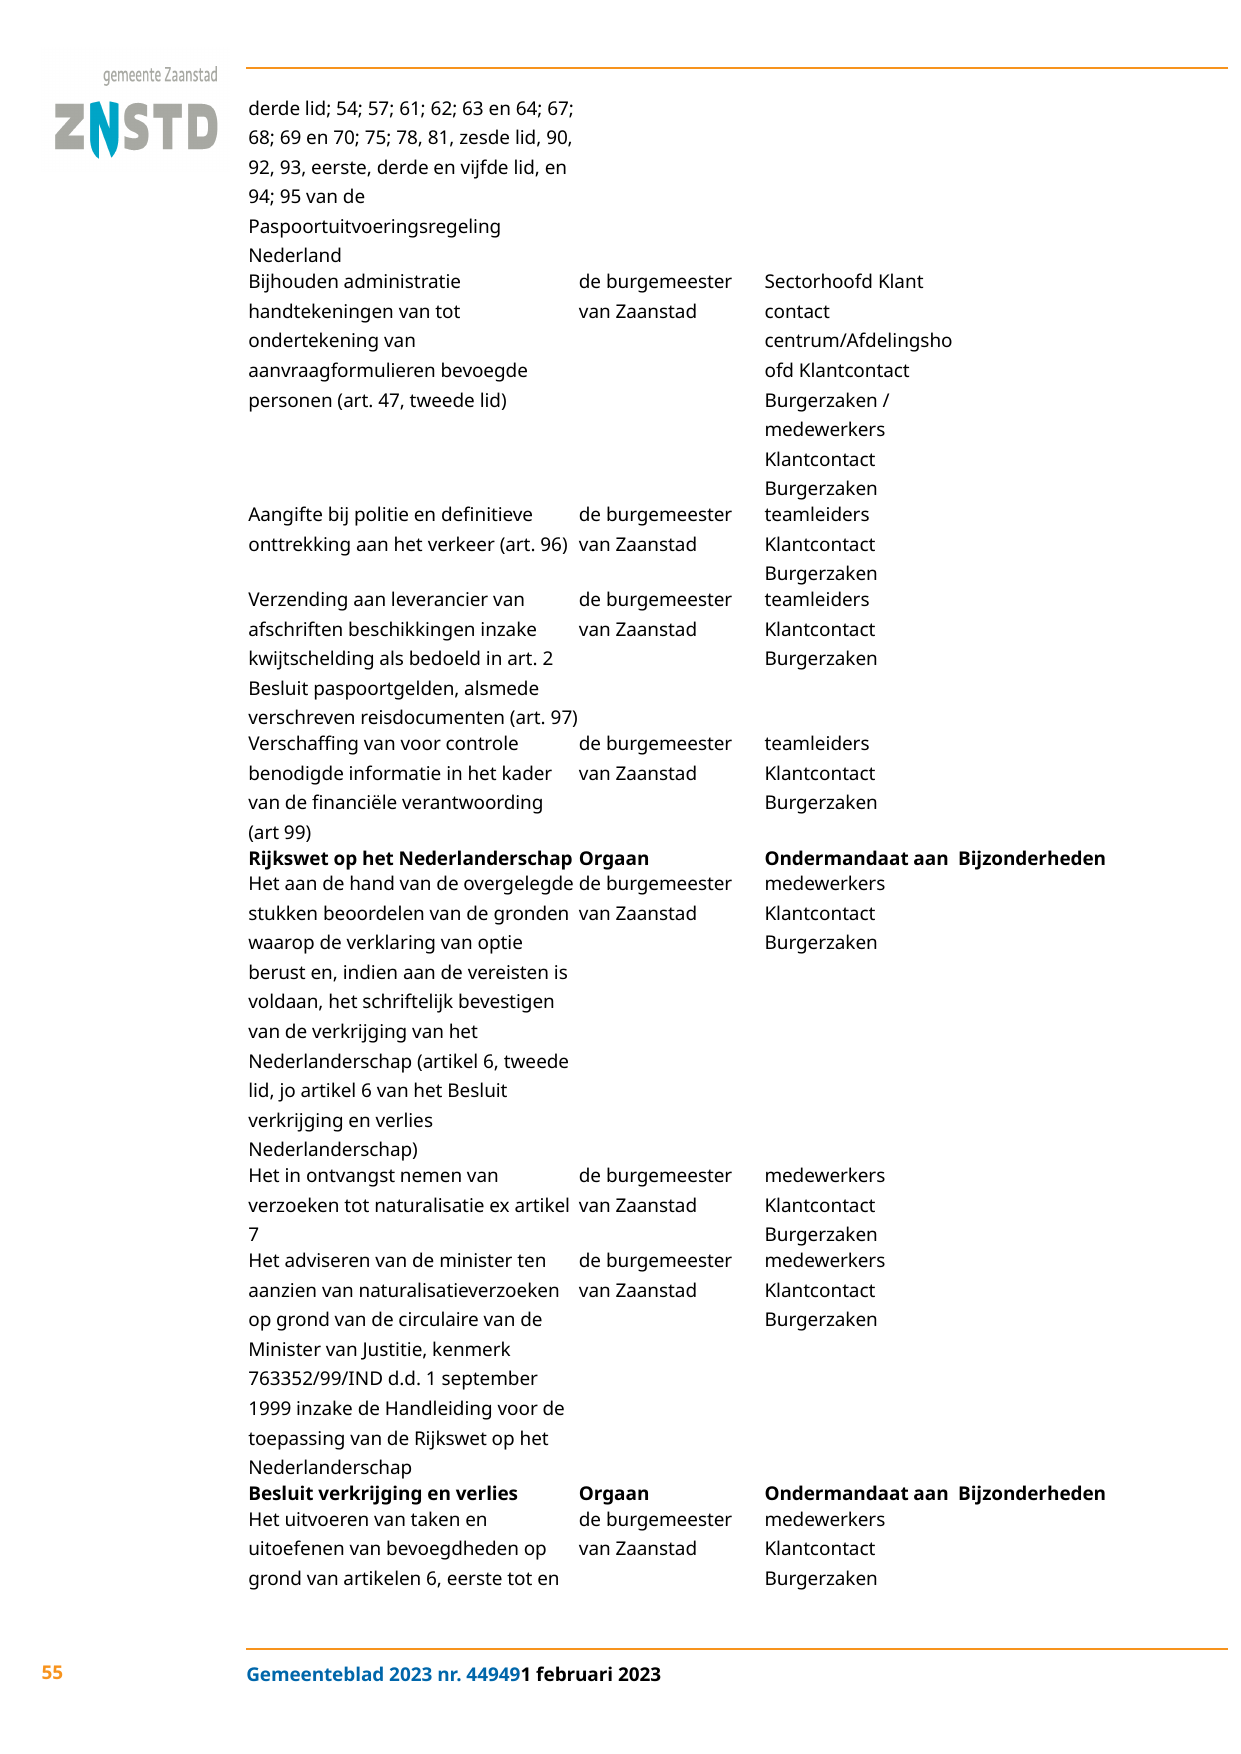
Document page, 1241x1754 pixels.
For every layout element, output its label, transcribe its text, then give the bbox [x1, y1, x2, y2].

table_cell teamleiders Klantcontact Burgerzaken [764, 501, 958, 586]
table_cell [958, 870, 1152, 1162]
table_cell de burgemeester van Zaanstad [579, 1247, 764, 1480]
picture [41, 47, 231, 172]
table_cell Het uitvoeren van taken en uitoefenen van bevoegdheden op grond van artikelen 6, eerste tot en [248, 1506, 579, 1591]
table_cell Het in ontvangst nemen van verzoeken tot naturalisatie ex artikel 7 [248, 1163, 579, 1247]
table_cell [764, 95, 958, 268]
table_cell teamleiders Klantcontact Burgerzaken [764, 586, 958, 730]
table_cell de burgemeester van Zaanstad [579, 501, 764, 586]
table_cell Aangifte bij politie en definitieve onttrekking aan het verkeer (art. 96) [248, 501, 579, 586]
table_cell [958, 95, 1152, 268]
table_cell de burgemeester van Zaanstad [579, 730, 764, 845]
table_cell [958, 269, 1152, 501]
table_cell [958, 1163, 1152, 1247]
table_cell Bijzonderheden [958, 845, 1152, 870]
table_cell Bijzonderheden [958, 1480, 1152, 1506]
table_cell Het adviseren van de minister ten aanzien van naturalisatieverzoeken op grond van de circulaire van de Minister van Justitie, kenmerk 763352/99/IND d.d. 1 september 1999 inzake de Handleiding voor de toepassing van de Rijkswet op het Nederlanderschap [248, 1247, 579, 1480]
table_cell Orgaan [579, 845, 764, 870]
table_cell [958, 730, 1152, 845]
table_cell Het aan de hand van de overgelegde stukken beoordelen van de gronden waarop de verklaring van optie berust en, indien aan de vereisten is voldaan, het schriftelijk bevestigen van de verkrijging van het Nederlanderschap (artikel 6, tweede lid, jo artikel 6 van het Besluit verkrijging en verlies Nederlanderschap) [248, 870, 579, 1162]
table_cell medewerkers Klantcontact Burgerzaken [764, 870, 958, 1162]
table_cell [958, 1506, 1152, 1591]
table_cell Bijhouden administratie handtekeningen van tot ondertekening van aanvraagformulieren bevoegde personen (art. 47, tweede lid) [248, 269, 579, 501]
table_cell [579, 95, 764, 268]
table_cell Verzending aan leverancier van afschriften beschikkingen inzake kwijtschelding als bedoeld in art. 2 Besluit paspoortgelden, alsmede verschreven reisdocumenten (art. 97) [248, 586, 579, 730]
table_cell [958, 1247, 1152, 1480]
table_cell Ondermandaat aan [764, 845, 958, 870]
table_cell medewerkers Klantcontact Burgerzaken [764, 1247, 958, 1480]
table_cell Verschaffing van voor controle benodigde informatie in het kader van de financiële verantwoording (art 99) [248, 730, 579, 845]
table_cell medewerkers Klantcontact Burgerzaken [764, 1163, 958, 1247]
table_cell medewerkers Klantcontact Burgerzaken [764, 1506, 958, 1591]
table_cell de burgemeester van Zaanstad [579, 1506, 764, 1591]
table_cell Ondermandaat aan [764, 1480, 958, 1506]
table_cell de burgemeester van Zaanstad [579, 870, 764, 1162]
table_cell Sectorhoofd Klant contact centrum/Afdelingshoofd Klantcontact Burgerzaken / medewerkers Klantcontact Burgerzaken [764, 269, 958, 501]
table_cell de burgemeester van Zaanstad [579, 586, 764, 730]
table_cell [958, 501, 1152, 586]
table_cell Rijkswet op het Nederlanderschap [248, 845, 579, 870]
table_cell Besluit verkrijging en verlies [248, 1480, 579, 1506]
table_cell de burgemeester van Zaanstad [579, 1163, 764, 1247]
table_cell derde lid; 54; 57; 61; 62; 63 en 64; 67; 68; 69 en 70; 75; 78, 81, zesde lid, 90, 92, 93, eerste, derde en vijfde lid, en 94; 95 van de Paspoortuitvoeringsregeling Nederland [248, 95, 579, 268]
table_cell teamleiders Klantcontact Burgerzaken [764, 730, 958, 845]
table_cell Orgaan [579, 1480, 764, 1506]
table_cell de burgemeester van Zaanstad [579, 269, 764, 501]
table_cell [958, 586, 1152, 730]
